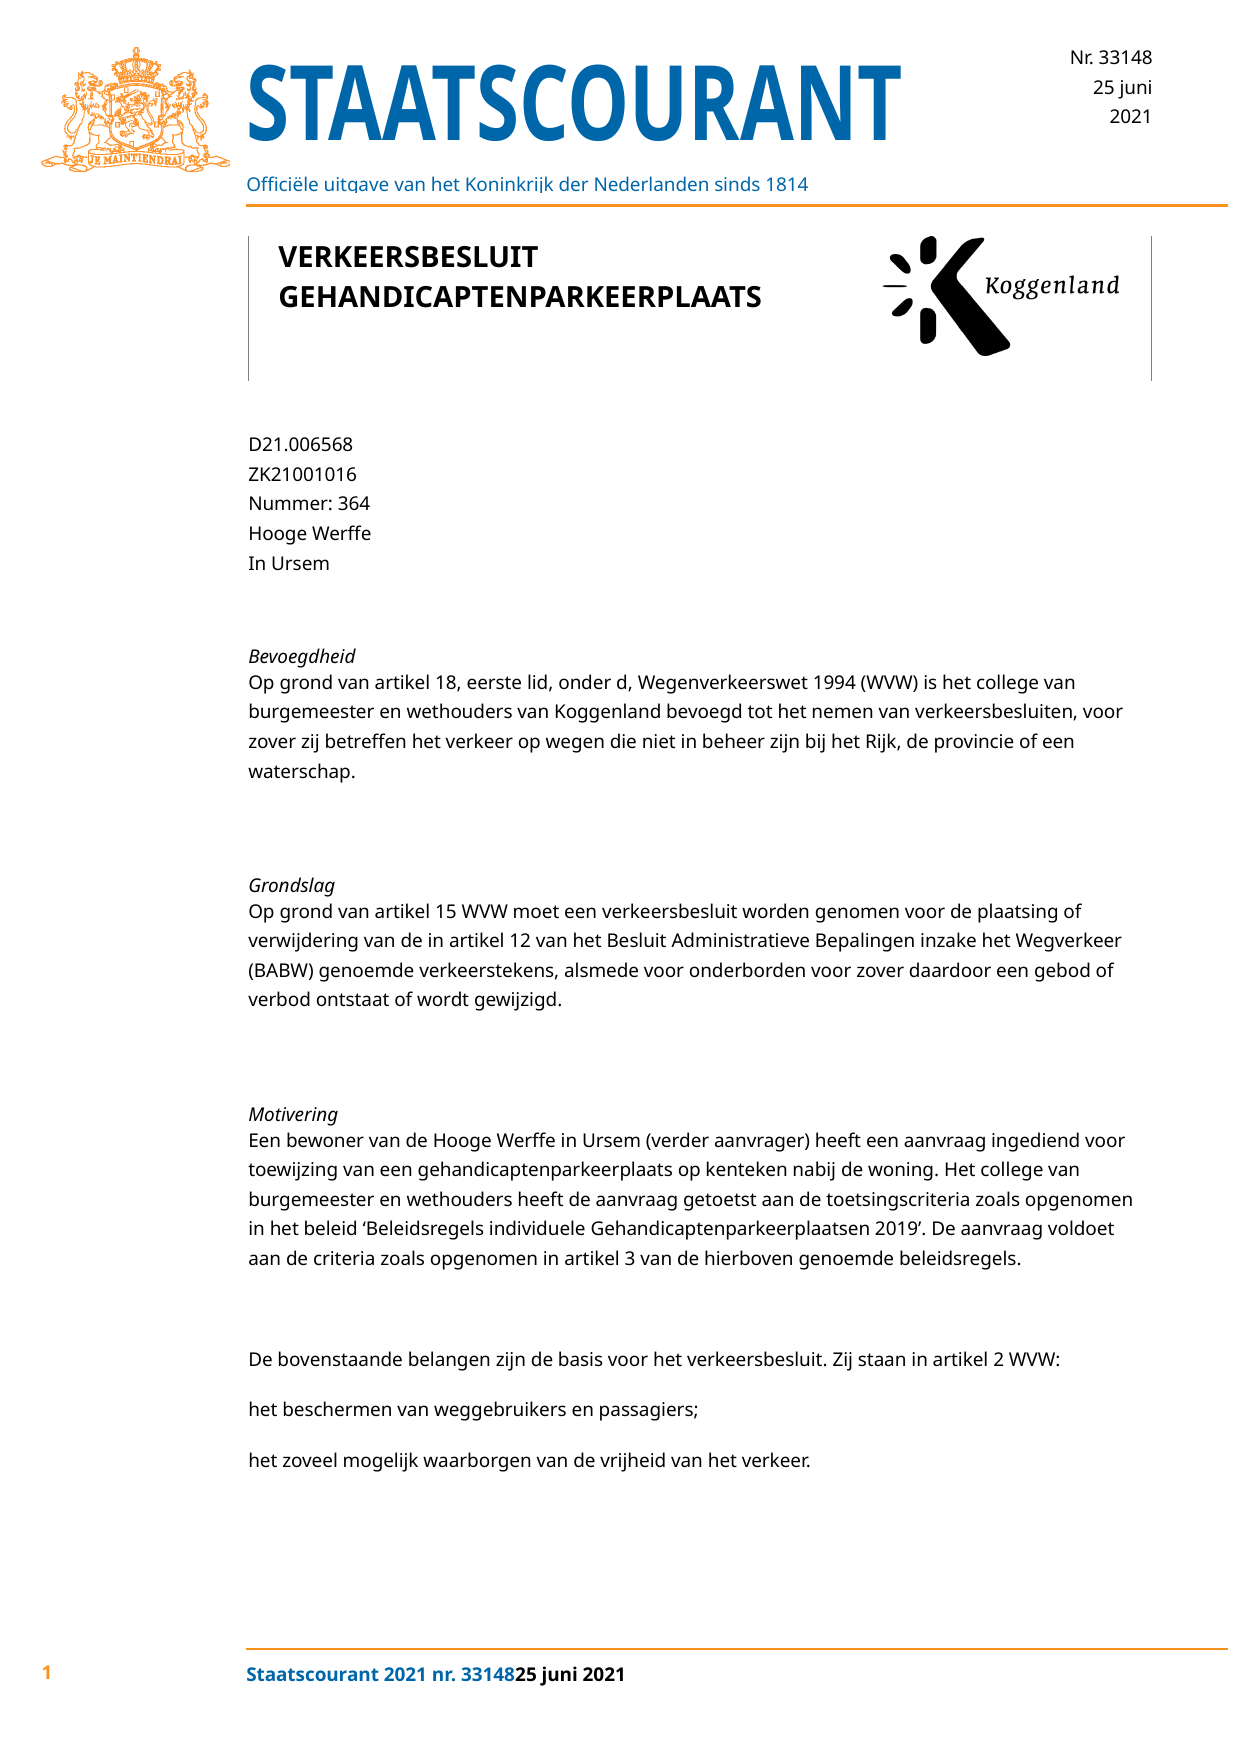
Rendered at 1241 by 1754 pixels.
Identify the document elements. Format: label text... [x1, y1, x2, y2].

text Op grond van artikel 18, eerste lid, onder d, Wegenverkeerswet 1994 (WVW) is het college van burgemeester en wethouders van Koggenland bevoegd tot het nemen van verkeersbesluiten, voor zover zij betreffen het verkeer op wegen die niet in beheer zijn bij het Rijk, de provincie of een waterschap. [248, 669, 1152, 783]
text De bovenstaande belangen zijn de basis voor het verkeersbesluit. Zij staan in artikel 2 WVW: [248, 1346, 1152, 1372]
text Nummer: 364 [248, 491, 1152, 516]
text ZK21001016 [248, 461, 1152, 487]
picture [41, 47, 231, 172]
text het zoveel mogelijk waarborgen van de vrijheid van het verkeer. [248, 1447, 1152, 1472]
text D21.006568 [248, 431, 1152, 457]
text het beschermen van weggebruikers en passagiers; [248, 1396, 1152, 1422]
picture [882, 236, 1119, 356]
text Bevoegdheid [248, 643, 1152, 669]
text Motivering [248, 1101, 1152, 1127]
text Een bewoner van de Hooge Werffe in Ursem (verder aanvrager) heeft een aanvraag ingediend voor toewijzing van een gehandicaptenparkeerplaats op kenteken nabij de woning. Het college van burgemeester en wethouders heeft de aanvraag getoetst aan de toetsingscriteria zoals opgenomen in het beleid ‘Beleidsregels individuele Gehandicaptenparkeerplaatsen 2019’. De aanvraag voldoet aan de criteria zoals opgenomen in artikel 3 van de hierboven genoemde beleidsregels. [248, 1127, 1152, 1271]
text Grondslag [248, 872, 1152, 898]
table_header [850, 236, 1151, 381]
table_header VERKEERSBESLUIT GEHANDICAPTENPARKEERPLAATS [249, 236, 850, 381]
text Op grond van artikel 15 WVW moet een verkeersbesluit worden genomen voor de plaatsing of verwijdering van de in artikel 12 van het Besluit Administratieve Bepalingen inzake het Wegverkeer (BABW) genoemde verkeerstekens, alsmede voor onderborden voor zover daardoor een gebod of verbod ontstaat of wordt gewijzigd. [248, 898, 1152, 1012]
text In Ursem [248, 550, 1152, 576]
text Hooge Werffe [248, 520, 1152, 546]
